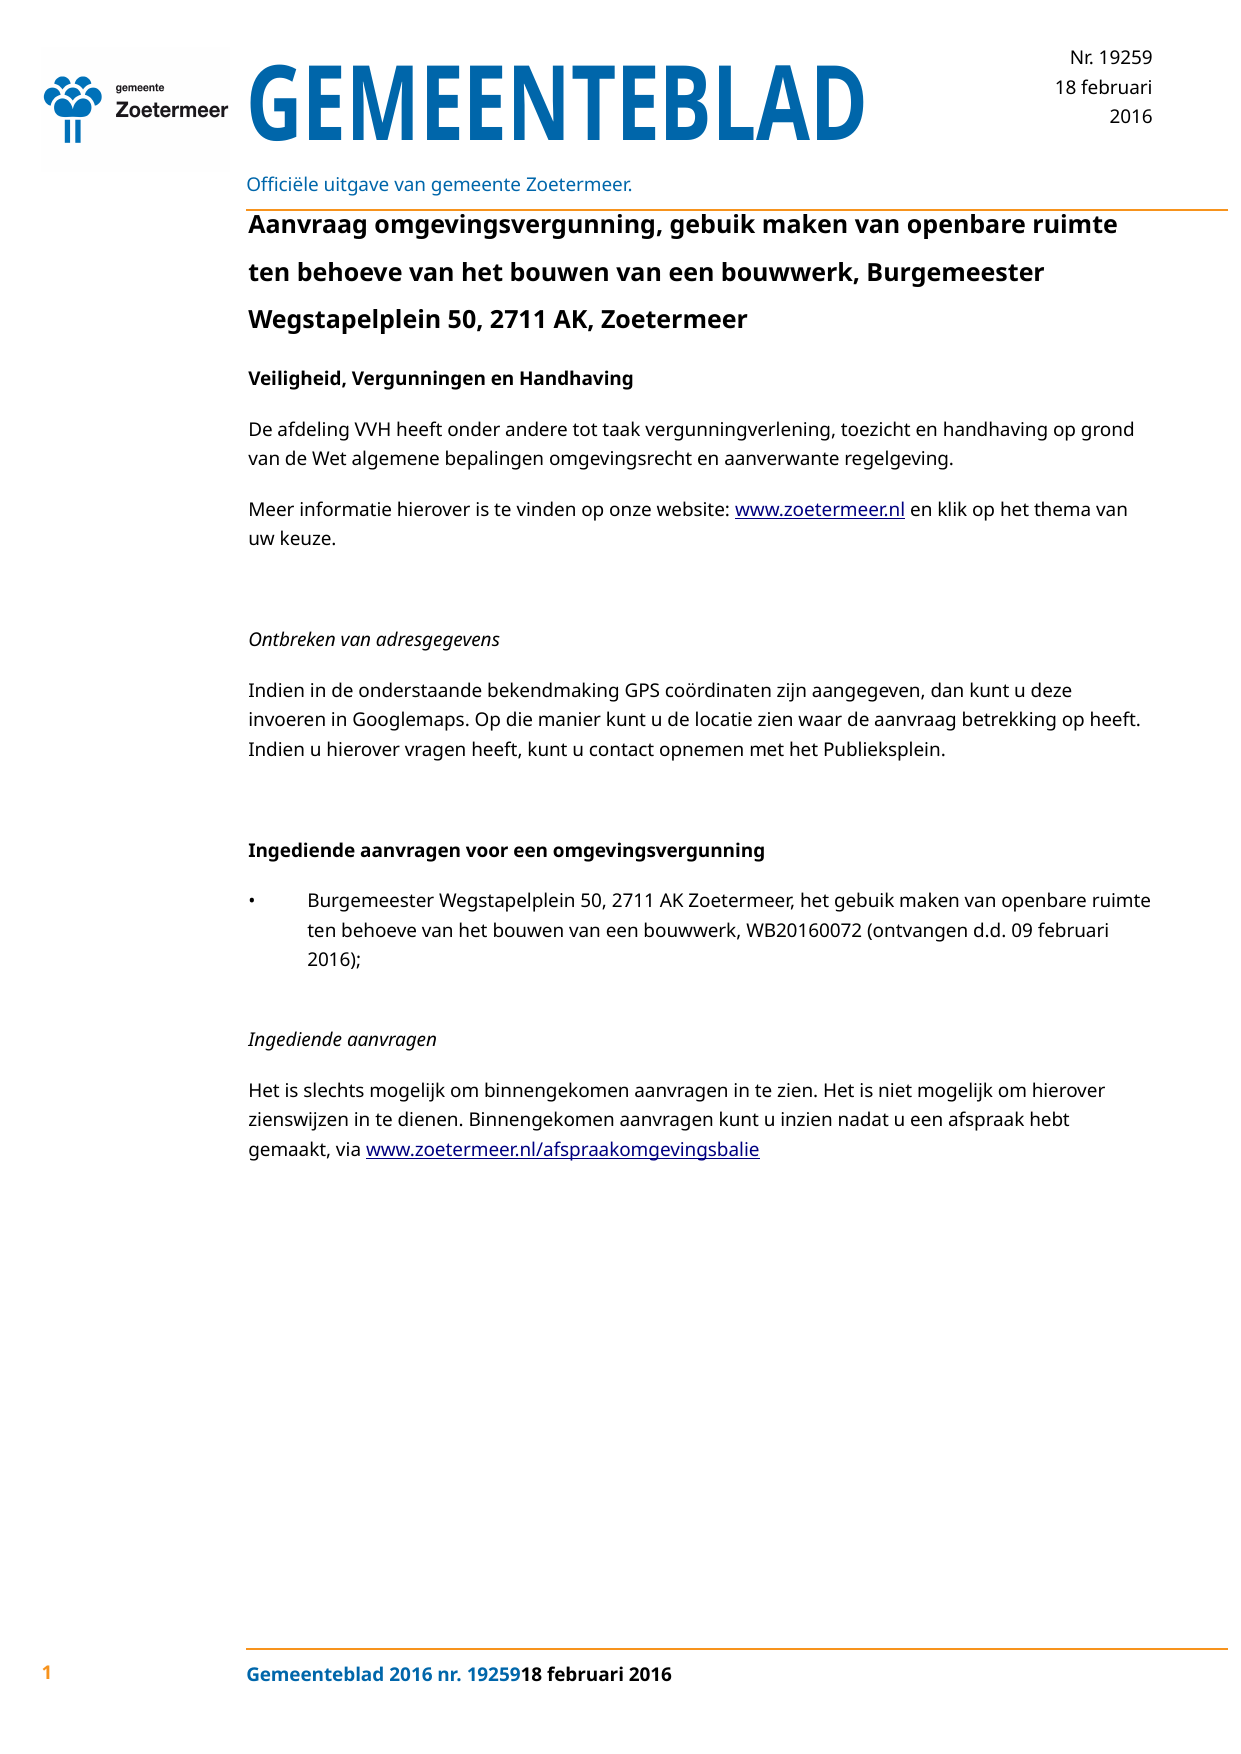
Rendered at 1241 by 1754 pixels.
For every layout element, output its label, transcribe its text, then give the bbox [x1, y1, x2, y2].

text Aanvraag omgevingsvergunning, gebuik maken van openbare ruimte ten behoeve van het bouwen van een bouwwerk, Burgemeester Wegstapelplein 50, 2711 AK, Zoetermeer [248, 211, 1152, 336]
list Burgemeester Wegstapelplein 50, 2711 AK Zoetermeer, het gebuik maken van openbare ruimte ten behoeve van het bouwen van een bouwwerk, WB20160072 (ontvangen d.d. 09 februari 2016); [248, 887, 1152, 972]
text Meer informatie hierover is te vinden op onze website: www.zoetermeer.nl en klik op het thema van uw keuze. [248, 496, 1152, 551]
text Veiligheid, Vergunningen en Handhaving [248, 366, 1152, 391]
text Indien in de onderstaande bekendmaking GPS coördinaten zijn aangegeven, dan kunt u deze invoeren in Googlemaps. Op die manier kunt u de locatie zien waar de aanvraag betrekking op heeft. Indien u hierover vragen heeft, kunt u contact opnemen met het Publieksplein. [248, 677, 1152, 762]
text Ingediende aanvragen [248, 1026, 1152, 1052]
text Ontbreken van adresgegevens [248, 626, 1152, 652]
text De afdeling VVH heeft onder andere tot taak vergunningverlening, toezicht en handhaving op grond van de Wet algemene bepalingen omgevingsrecht en aanverwante regelgeving. [248, 416, 1152, 471]
text Het is slechts mogelijk om binnengekomen aanvragen in te zien. Het is niet mogelijk om hierover zienswijzen in te dienen. Binnengekomen aanvragen kunt u inzien nadat u een afspraak hebt gemaakt, via www.zoetermeer.nl/afspraakomgevingsbalie [248, 1077, 1152, 1162]
picture [41, 47, 231, 172]
text Ingediende aanvragen voor een omgevingsvergunning [248, 837, 1152, 862]
